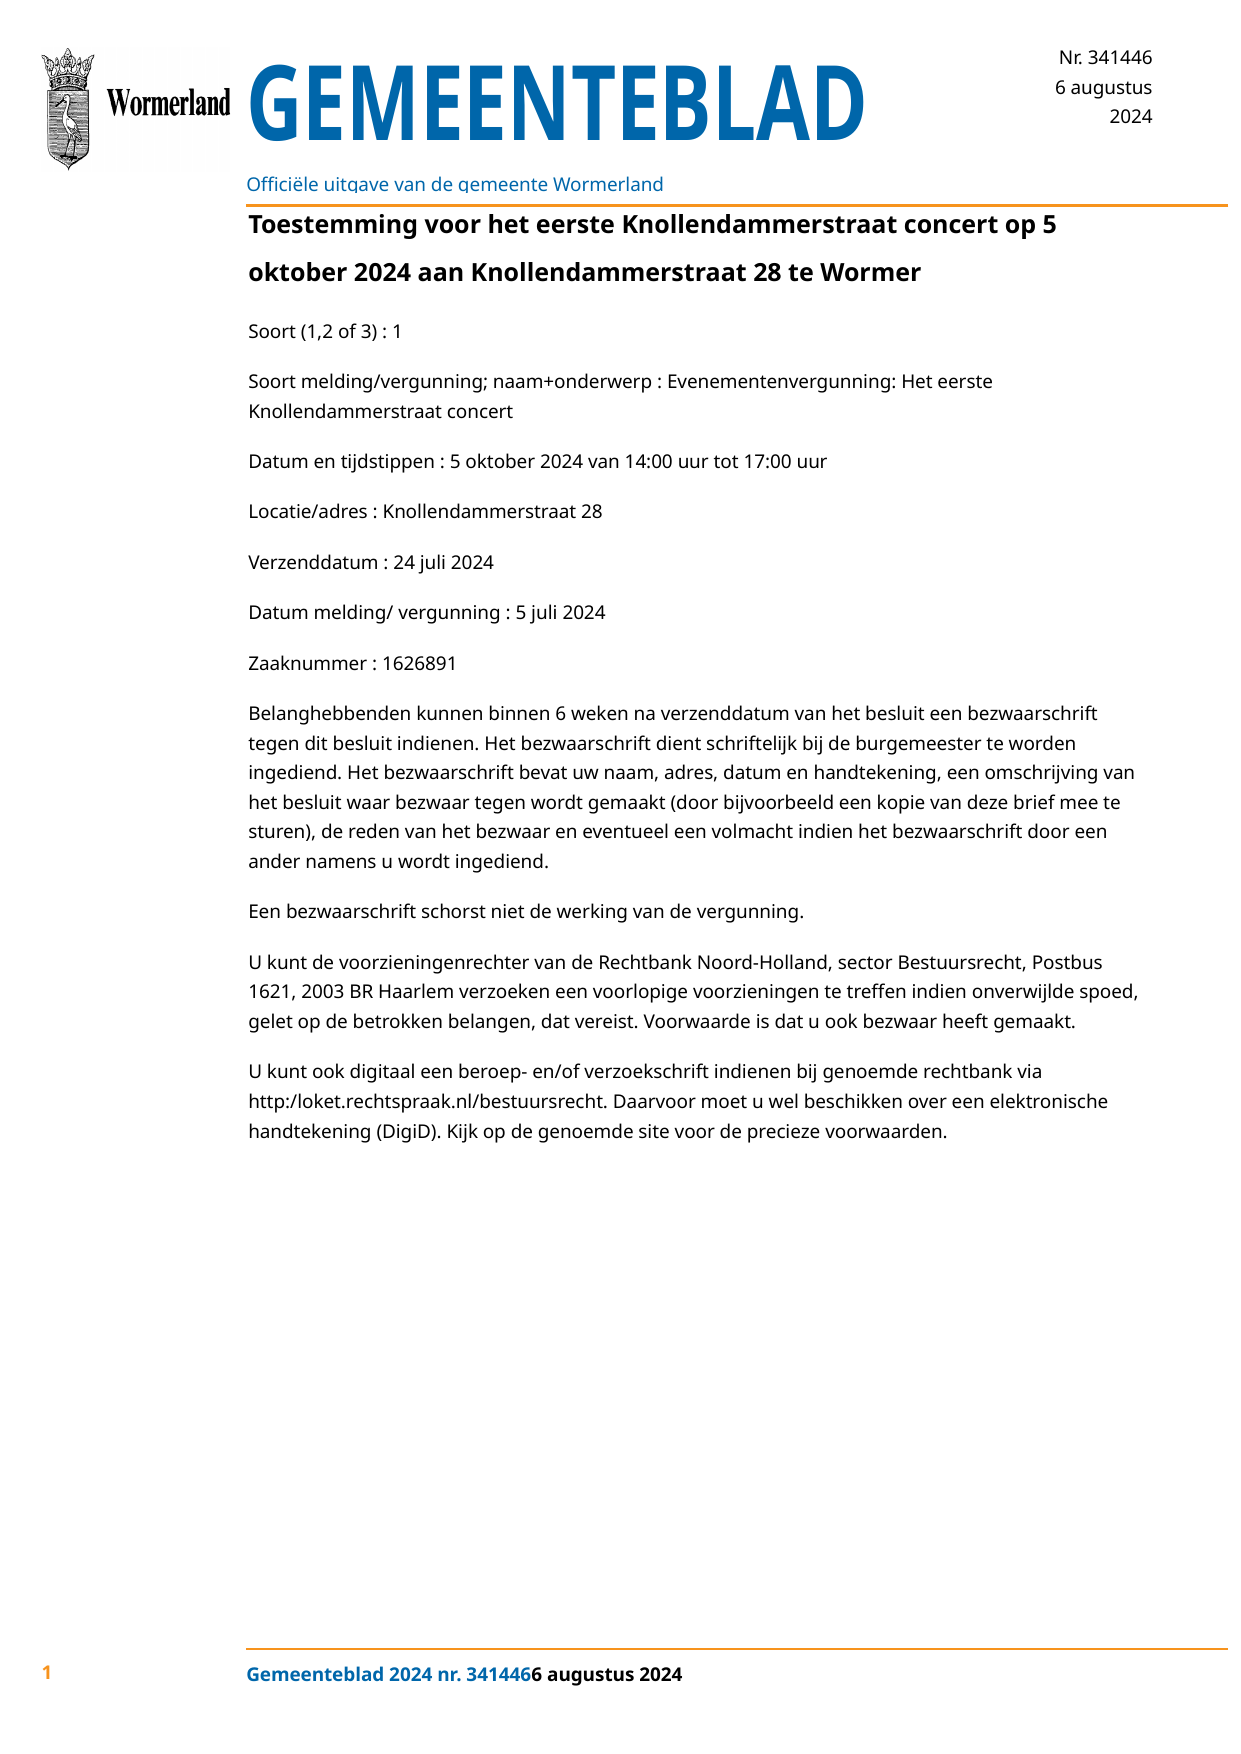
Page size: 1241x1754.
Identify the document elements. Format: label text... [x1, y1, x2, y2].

text Datum en tijdstippen : 5 oktober 2024 van 14:00 uur tot 17:00 uur [248, 448, 1152, 474]
text U kunt ook digitaal een beroep- en/of verzoekschrift indienen bij genoemde rechtbank via http:/loket.rechtspraak.nl/bestuursrecht. Daarvoor moet u wel beschikken over een elektronische handtekening (DigiD). Kijk op de genoemde site voor de precieze voorwaarden. [248, 1059, 1152, 1144]
text U kunt de voorzieningenrechter van de Rechtbank Noord-Holland, sector Bestuursrecht, Postbus 1621, 2003 BR Haarlem verzoeken een voorlopige voorzieningen te treffen indien onverwijlde spoed, gelet op de betrokken belangen, dat vereist. Voorwaarde is dat u ook bezwaar heeft gemaakt. [248, 949, 1152, 1034]
text Soort melding/vergunning; naam+onderwerp : Evenementenvergunning: Het eerste Knollendammerstraat concert [248, 368, 1152, 424]
text Soort (1,2 of 3) : 1 [248, 318, 1152, 344]
text Toestemming voor het eerste Knollendammerstraat concert op 5 oktober 2024 aan Knollendammerstraat 28 te Wormer [248, 207, 1152, 288]
text Belanghebbenden kunnen binnen 6 weken na verzenddatum van het besluit een bezwaarschrift tegen dit besluit indienen. Het bezwaarschrift dient schriftelijk bij de burgemeester te worden ingediend. Het bezwaarschrift bevat uw naam, adres, datum en handtekening, een omschrijving van het besluit waar bezwaar tegen wordt gemaakt (door bijvoorbeeld een kopie van deze brief mee te sturen), de reden van het bezwaar en eventueel een volmacht indien het bezwaarschrift door een ander namens u wordt ingediend. [248, 700, 1152, 874]
picture [41, 47, 231, 172]
text Zaaknummer : 1626891 [248, 650, 1152, 676]
text Datum melding/ vergunning : 5 juli 2024 [248, 599, 1152, 625]
text Een bezwaarschrift schorst niet de werking van de vergunning. [248, 899, 1152, 924]
text Verzenddatum : 24 juli 2024 [248, 549, 1152, 575]
text Locatie/adres : Knollendammerstraat 28 [248, 499, 1152, 524]
